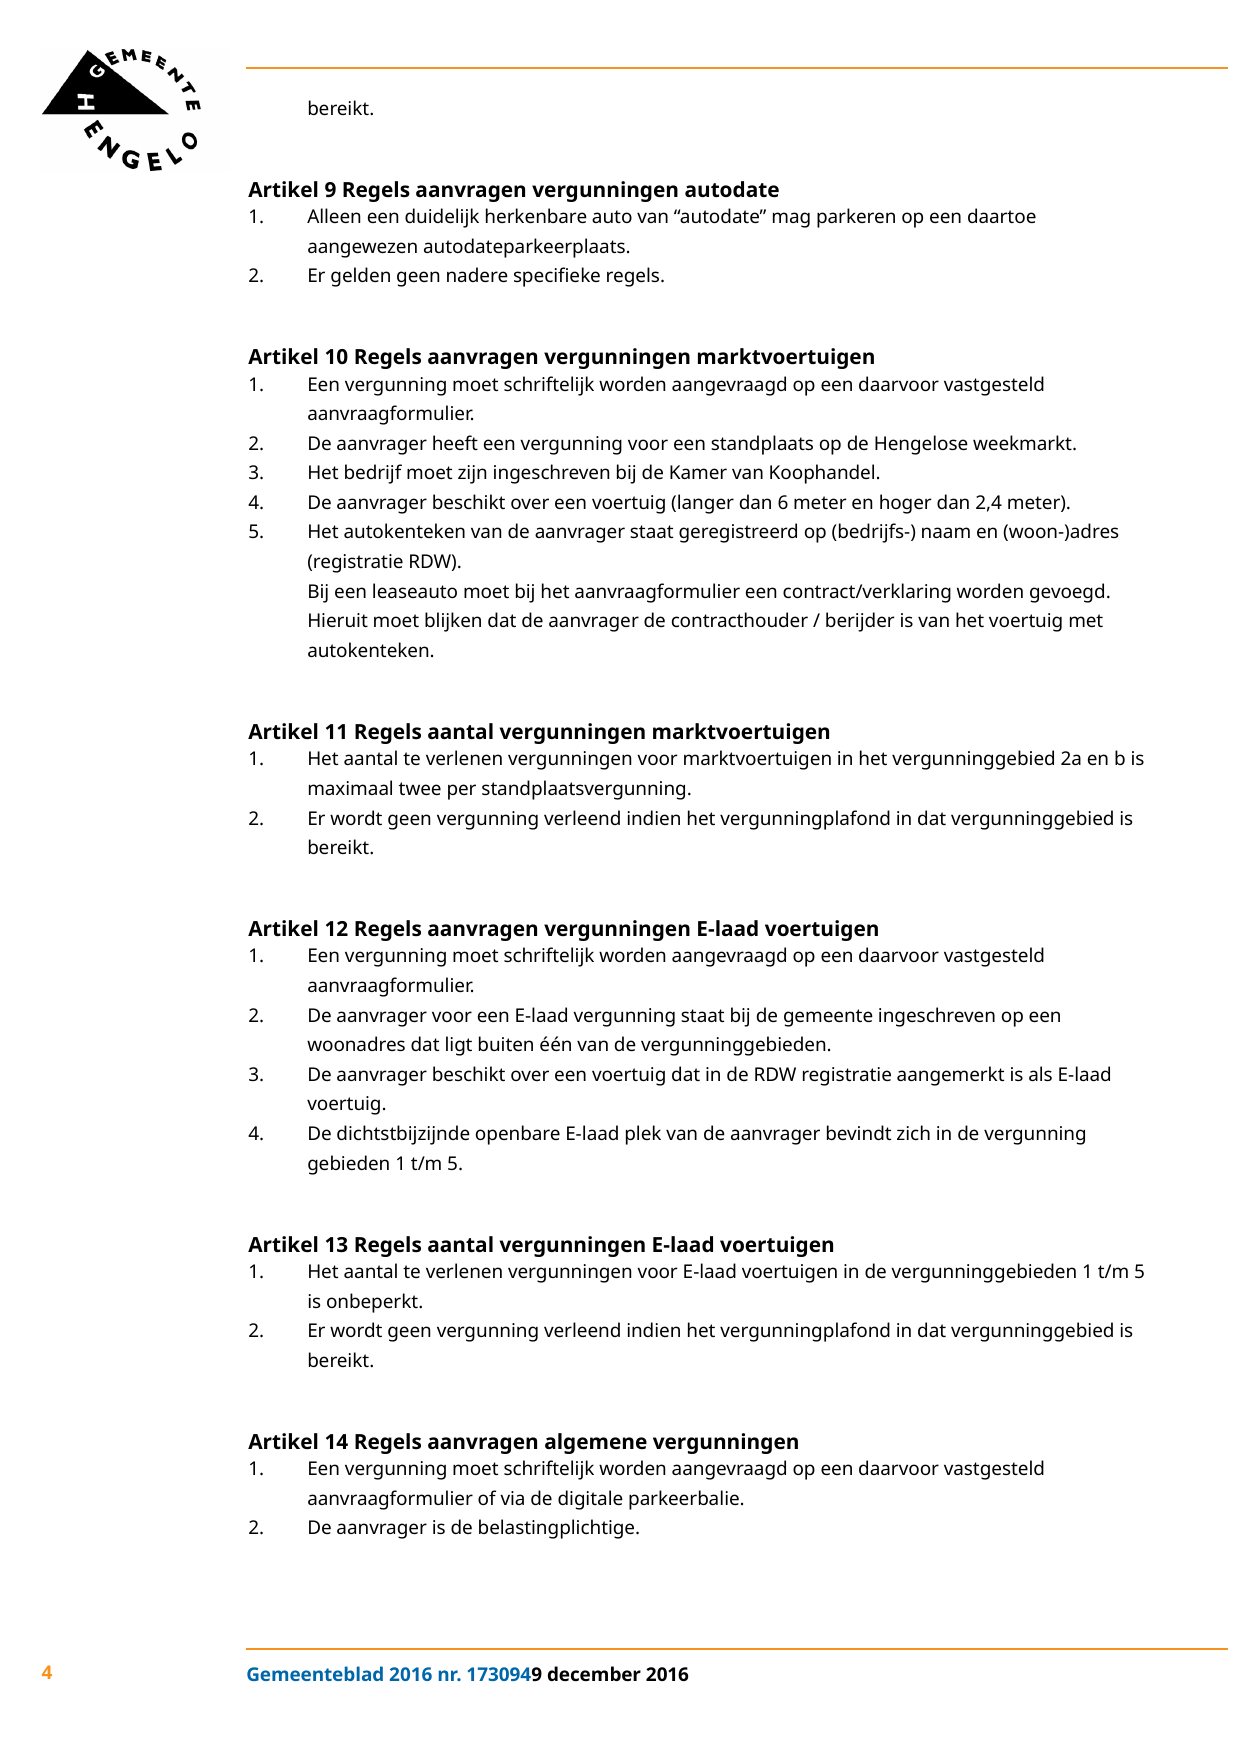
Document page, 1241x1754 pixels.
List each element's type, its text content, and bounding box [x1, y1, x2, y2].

list bereikt. [248, 95, 1152, 121]
list Bij een leaseauto moet bij het aanvraagformulier een contract/verklaring worden gevoegd. Hieruit moet blijken dat de aanvrager de contracthouder / berijder is van het voertuig met autokenteken. [248, 578, 1152, 663]
list De aanvrager is de belastingplichtige. [248, 1514, 1152, 1540]
list Het autokenteken van de aanvrager staat geregistreerd op (bedrijfs-) naam en (woon-)adres (registratie RDW). [248, 519, 1152, 574]
list Het aantal te verlenen vergunningen voor E-laad voertuigen in de vergunninggebieden 1 t/m 5 is onbeperkt. [248, 1258, 1152, 1313]
list De aanvrager beschikt over een voertuig (langer dan 6 meter en hoger dan 2,4 meter). [248, 489, 1152, 515]
text Artikel 13 Regels aantal vergunningen E-laad voertuigen [248, 1230, 1152, 1258]
text Artikel 11 Regels aantal vergunningen marktvoertuigen [248, 717, 1152, 746]
text Artikel 14 Regels aanvragen algemene vergunningen [248, 1427, 1152, 1455]
list De aanvrager voor een E-laad vergunning staat bij de gemeente ingeschreven op een woonadres dat ligt buiten één van de vergunninggebieden. [248, 1002, 1152, 1057]
list Er wordt geen vergunning verleend indien het vergunningplafond in dat vergunninggebied is bereikt. [248, 805, 1152, 860]
list Het aantal te verlenen vergunningen voor marktvoertuigen in het vergunninggebied 2a en b is maximaal twee per standplaatsvergunning. [248, 746, 1152, 801]
list Er gelden geen nadere specifieke regels. [248, 262, 1152, 288]
picture [41, 47, 231, 172]
text Artikel 9 Regels aanvragen vergunningen autodate [248, 175, 1152, 203]
list Een vergunning moet schriftelijk worden aangevraagd op een daarvoor vastgesteld aanvraagformulier. [248, 943, 1152, 998]
text Artikel 12 Regels aanvragen vergunningen E-laad voertuigen [248, 914, 1152, 943]
list Het bedrijf moet zijn ingeschreven bij de Kamer van Koophandel. [248, 459, 1152, 485]
list Een vergunning moet schriftelijk worden aangevraagd op een daarvoor vastgesteld aanvraagformulier. [248, 371, 1152, 426]
list Alleen een duidelijk herkenbare auto van “autodate” mag parkeren op een daartoe aangewezen autodateparkeerplaats. [248, 203, 1152, 258]
list Er wordt geen vergunning verleend indien het vergunningplafond in dat vergunninggebied is bereikt. [248, 1317, 1152, 1373]
list De aanvrager beschikt over een voertuig dat in de RDW registratie aangemerkt is als E-laad voertuig. [248, 1061, 1152, 1116]
list De aanvrager heeft een vergunning voor een standplaats op de Hengelose weekmarkt. [248, 430, 1152, 456]
text Artikel 10 Regels aanvragen vergunningen marktvoertuigen [248, 342, 1152, 371]
list De dichtstbijzijnde openbare E-laad plek van de aanvrager bevindt zich in de vergunning gebieden 1 t/m 5. [248, 1120, 1152, 1176]
list Een vergunning moet schriftelijk worden aangevraagd op een daarvoor vastgesteld aanvraagformulier of via de digitale parkeerbalie. [248, 1455, 1152, 1511]
